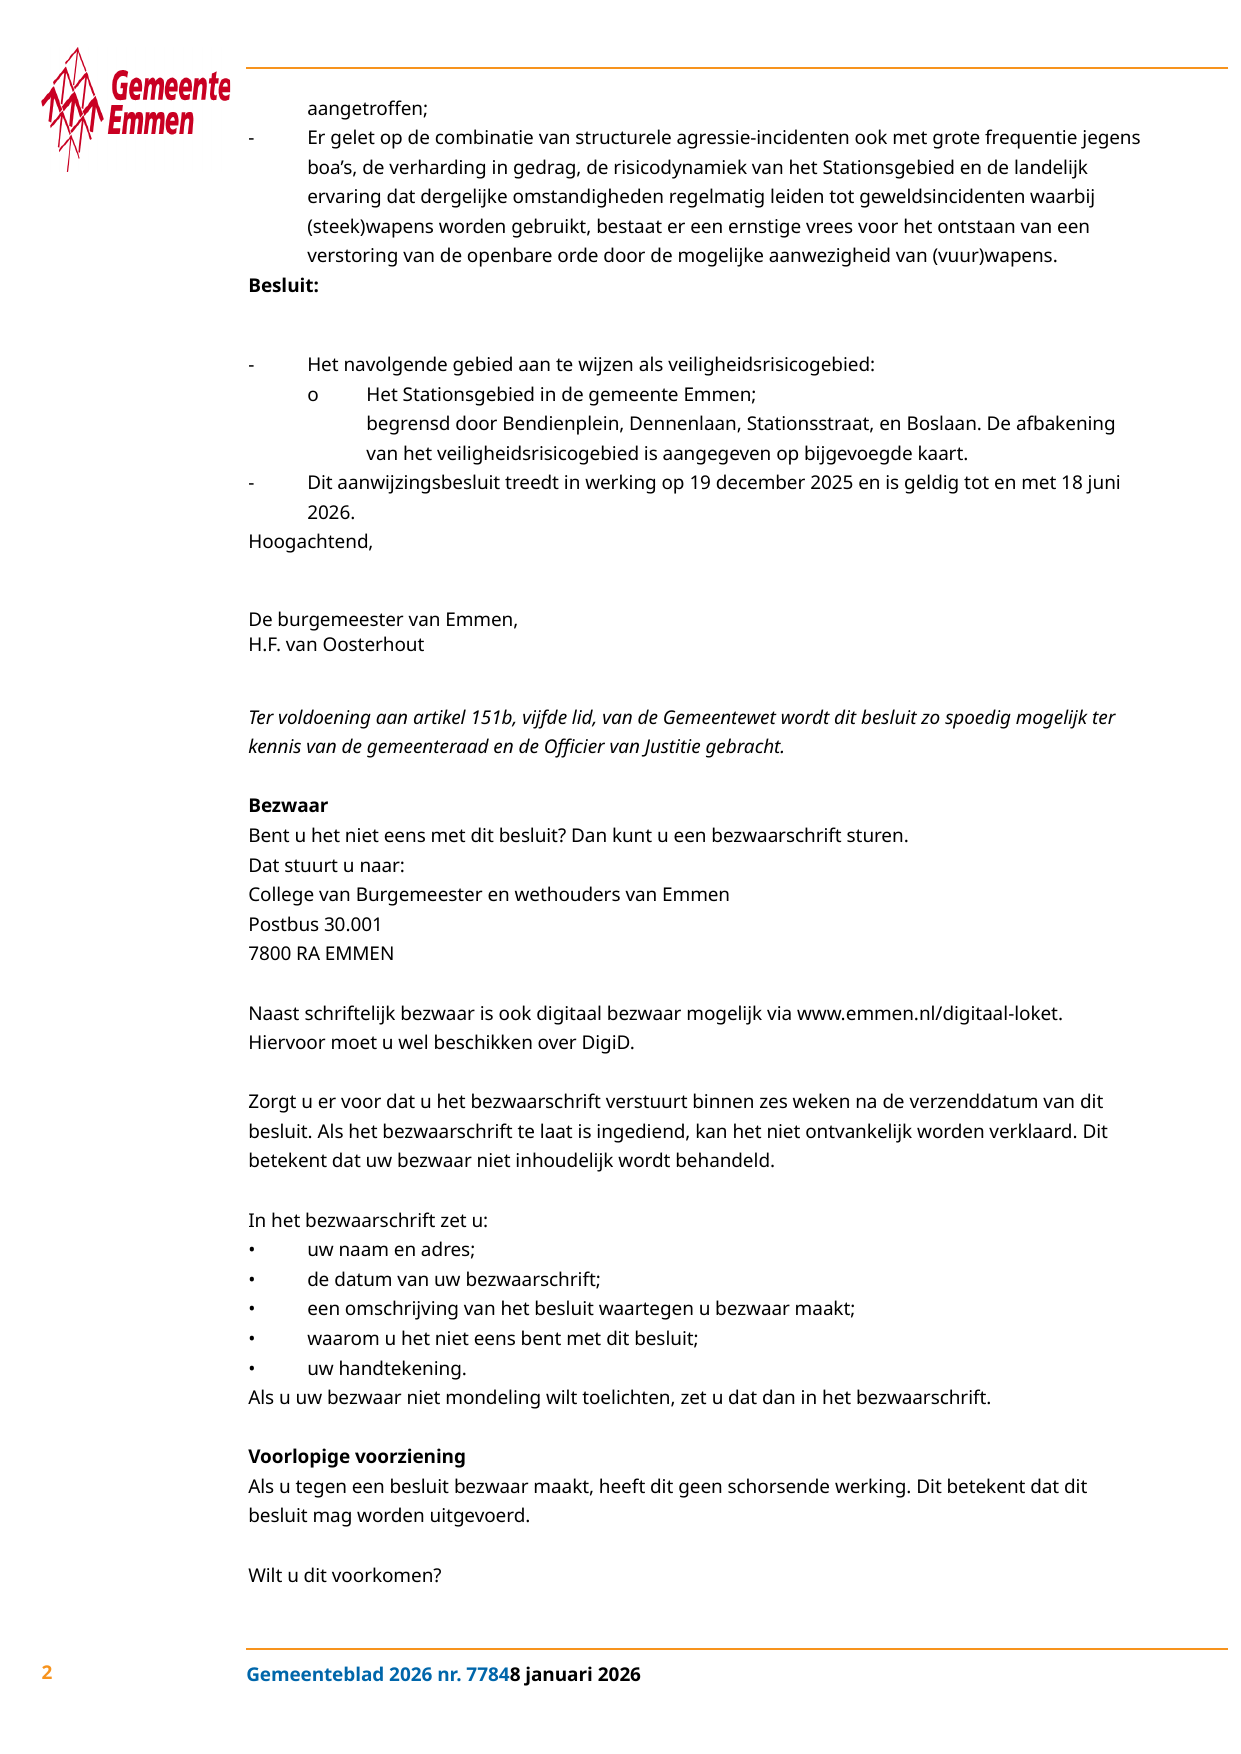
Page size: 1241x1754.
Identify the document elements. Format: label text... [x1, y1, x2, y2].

list begrensd door Bendienplein, Dennenlaan, Stationsstraat, en Boslaan. De afbakening van het veiligheidsrisicogebied is aangegeven op bijgevoegde kaart. [307, 410, 1152, 466]
list Dit aanwijzingsbesluit treedt in werking op 19 december 2025 en is geldig tot en met 18 juni 2026. [248, 469, 1152, 525]
text Als u uw bezwaar niet mondeling wilt toelichten, zet u dat dan in het bezwaarschrift. [248, 1384, 1152, 1410]
list Het Stationsgebied in de gemeente Emmen; [307, 381, 1152, 406]
list een omschrijving van het besluit waartegen u bezwaar maakt; [248, 1296, 1152, 1321]
text H.F. van Oosterhout [248, 632, 1152, 657]
text Voorlopige voorziening [248, 1443, 1152, 1469]
text Dat stuurt u naar: [248, 852, 1152, 877]
list uw naam en adres; [248, 1236, 1152, 1262]
text Als u tegen een besluit bezwaar maakt, heeft dit geen schorsende werking. Dit betekent dat dit besluit mag worden uitgevoerd. [248, 1473, 1152, 1528]
text Zorgt u er voor dat u het bezwaarschrift verstuurt binnen zes weken na de verzenddatum van dit besluit. Als het bezwaarschrift te laat is ingediend, kan het niet ontvankelijk worden verklaard. Dit betekent dat uw bezwaar niet inhoudelijk wordt behandeld. [248, 1088, 1152, 1173]
list Er gelet op de combinatie van structurele agressie-incidenten ook met grote frequentie jegens boa’s, de verharding in gedrag, de risicodynamiek van het Stationsgebied en de landelijk ervaring dat dergelijke omstandigheden regelmatig leiden tot geweldsincidenten waarbij (steek)wapens worden gebruikt, bestaat er een ernstige vrees voor het ontstaan van een verstoring van de openbare orde door de mogelijke aanwezigheid van (vuur)wapens. [248, 124, 1152, 268]
list uw handtekening. [248, 1355, 1152, 1380]
text Besluit: [248, 272, 1152, 298]
text Postbus 30.001 [248, 911, 1152, 937]
text Bezwaar [248, 793, 1152, 818]
text College van Burgemeester en wethouders van Emmen [248, 881, 1152, 907]
text Hiervoor moet u wel beschikken over DigiD. [248, 1029, 1152, 1055]
text Wilt u dit voorkomen? [248, 1562, 1152, 1587]
list waarom u het niet eens bent met dit besluit; [248, 1325, 1152, 1351]
text In het bezwaarschrift zet u: [248, 1207, 1152, 1232]
list de datum van uw bezwaarschrift; [248, 1266, 1152, 1292]
list Het navolgende gebied aan te wijzen als veiligheidsrisicogebied: [248, 351, 1152, 377]
text Hoogachtend, [248, 529, 1152, 554]
list aangetroffen; [248, 95, 1152, 121]
text Naast schriftelijk bezwaar is ook digitaal bezwaar mogelijk via www.emmen.nl/digitaal-loket. [248, 1000, 1152, 1025]
text De burgemeester van Emmen, [248, 606, 1152, 632]
text 7800 RA EMMEN [248, 941, 1152, 966]
text Bent u het niet eens met dit besluit? Dan kunt u een bezwaarschrift sturen. [248, 822, 1152, 848]
picture [41, 47, 231, 172]
text Ter voldoening aan artikel 151b, vijfde lid, van de Gemeentewet wordt dit besluit zo spoedig mogelijk ter kennis van de gemeenteraad en de Officier van Justitie gebracht. [248, 704, 1152, 759]
